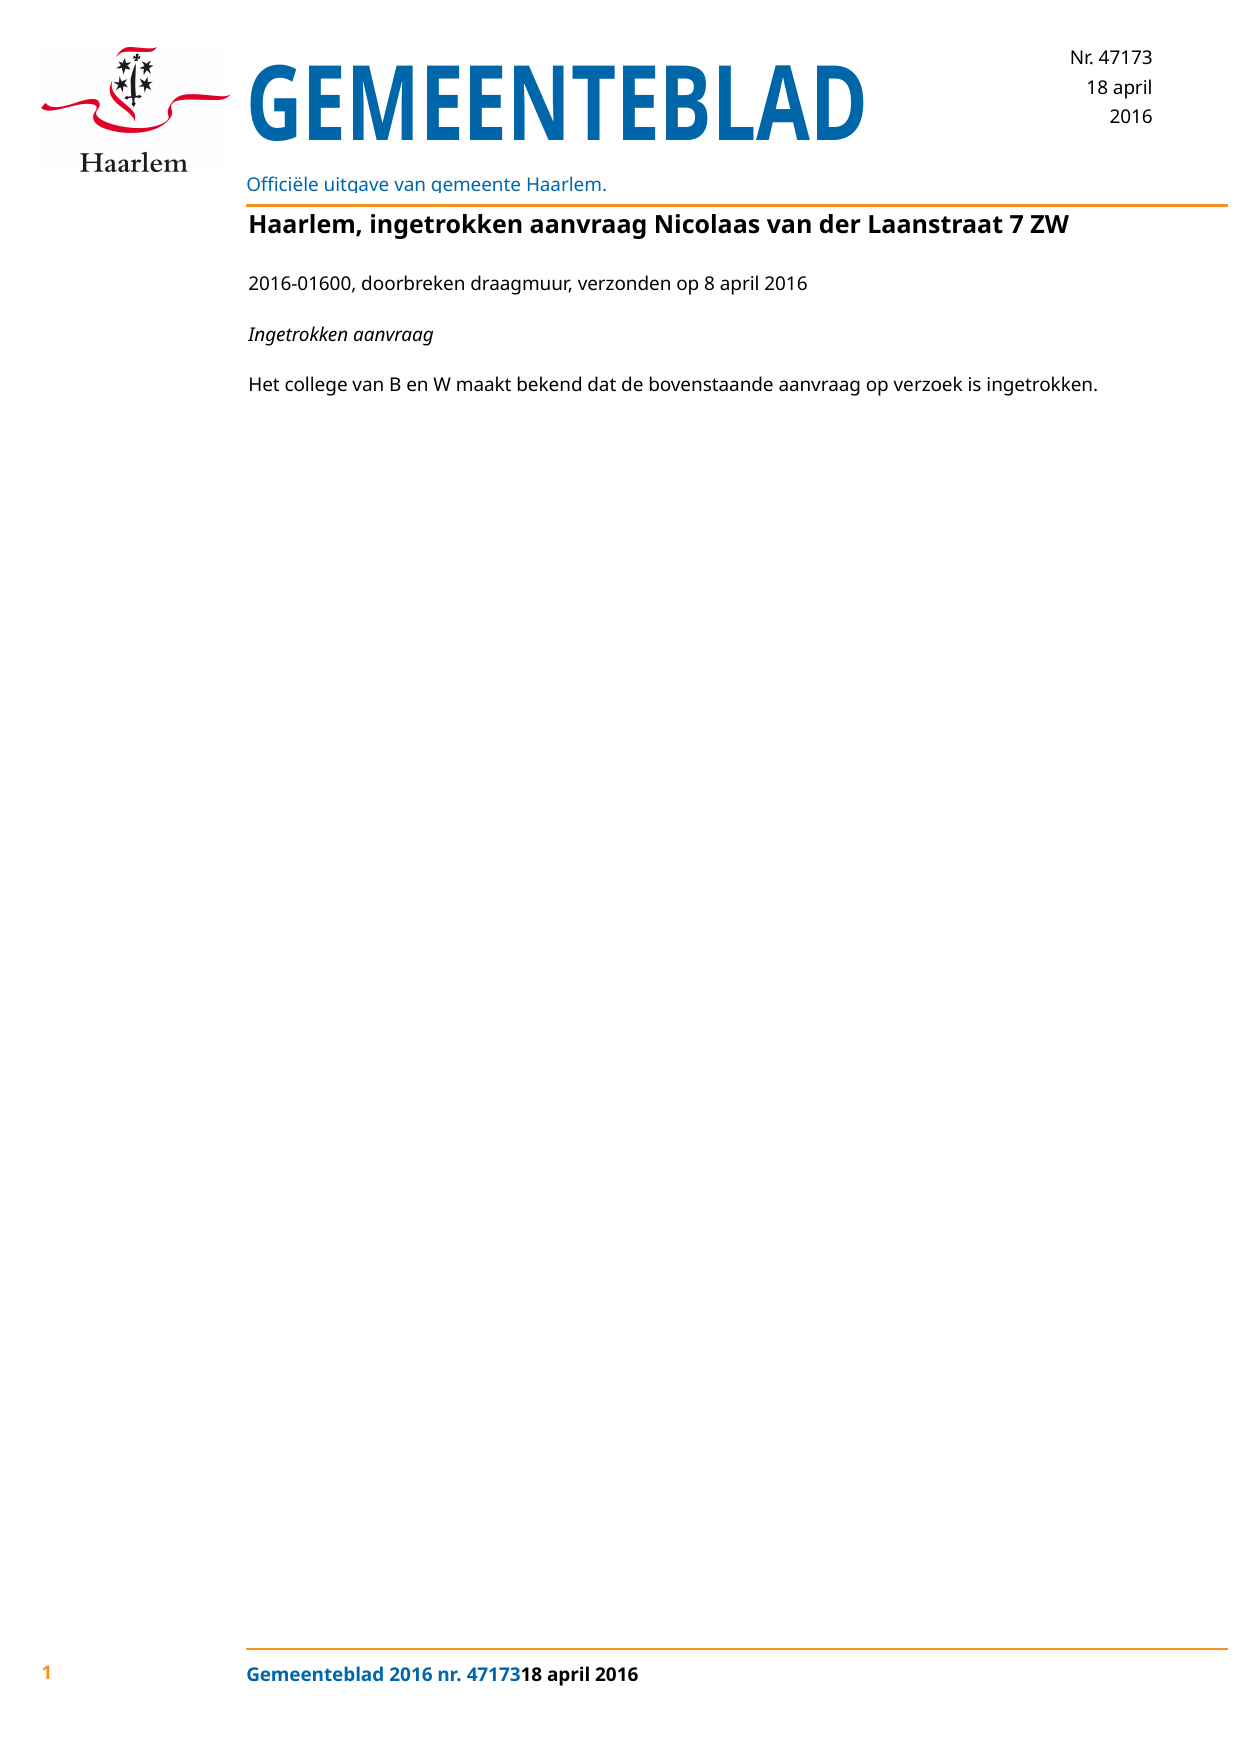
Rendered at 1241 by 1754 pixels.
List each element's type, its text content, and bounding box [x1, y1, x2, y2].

text Haarlem, ingetrokken aanvraag Nicolaas van der Laanstraat 7 ZW [248, 207, 1152, 241]
text Ingetrokken aanvraag [248, 321, 1152, 346]
picture [41, 47, 231, 172]
text Het college van B en W maakt bekend dat de bovenstaande aanvraag op verzoek is ingetrokken. [248, 371, 1152, 397]
text 2016-01600, doorbreken draagmuur, verzonden op 8 april 2016 [248, 270, 1152, 296]
